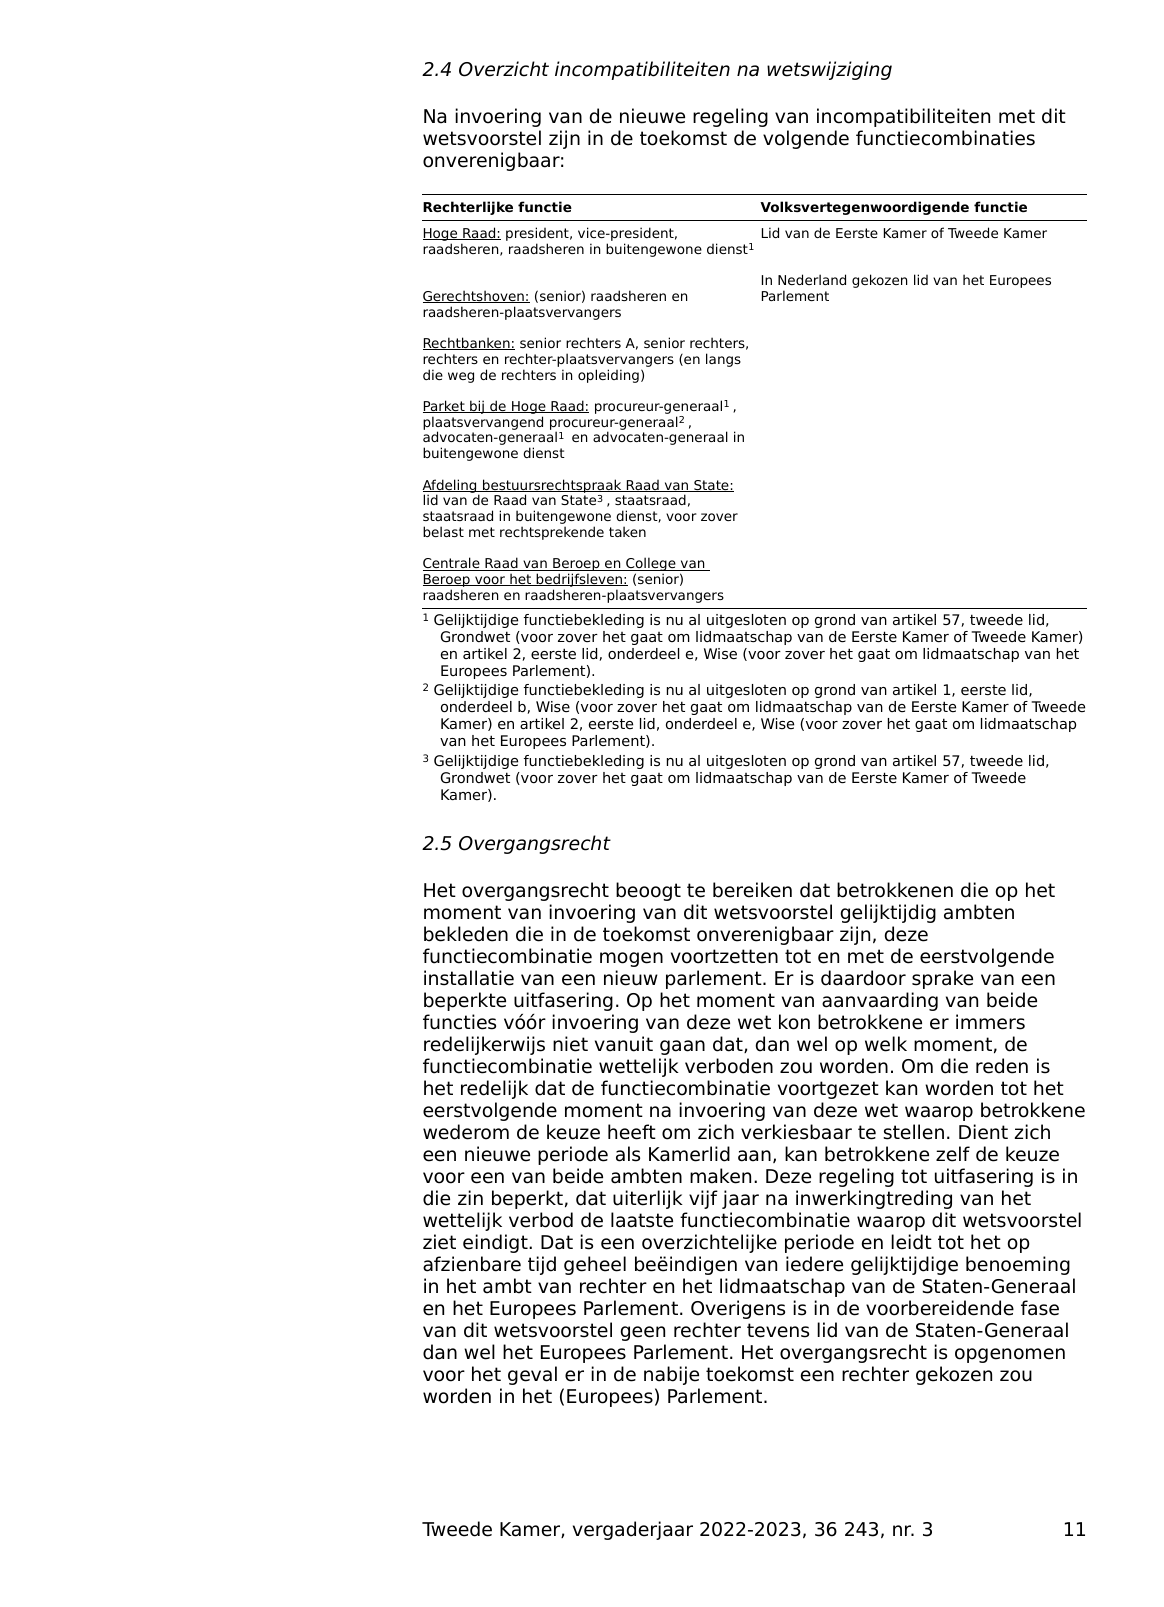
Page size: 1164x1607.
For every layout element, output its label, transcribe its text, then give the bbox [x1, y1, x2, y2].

table_cell [754, 478, 1087, 540]
table_cell Afdeling bestuursrechtspraak Raad van State: lid van de Raad van State3, staatsraad, staatsraad in buitengewone dienst, voor zover belast met rechtsprekende taken [422, 478, 754, 540]
table_cell [754, 399, 1087, 462]
table_cell [422, 462, 754, 477]
table_cell [422, 540, 754, 556]
table_cell 1 Gelijktijdige functiebekleding is nu al uitgesloten op grond van artikel 57, tweede lid, Grondwet (voor zover het gaat om lidmaatschap van de Eerste Kamer of Tweede Kamer) en artikel 2, eerste lid, onderdeel e, Wise (voor zover het gaat om lidmaatschap van het Europees Parlement). 2 Gelijktijdige functiebekleding is nu al uitgesloten op grond van artikel 1, eerste lid, onderdeel b, Wise (voor zover het gaat om lidmaatschap van de Eerste Kamer of Tweede Kamer) en artikel 2, eerste lid, onderdeel e, Wise (voor zover het gaat om lidmaatschap van het Europees Parlement). 3 Gelijktijdige functiebekleding is nu al uitgesloten op grond van artikel 57, tweede lid, Grondwet (voor zover het gaat om lidmaatschap van de Eerste Kamer of Tweede Kamer). [422, 609, 1087, 803]
table_cell [754, 320, 1087, 336]
table_cell [754, 540, 1087, 556]
table_cell Centrale Raad van Beroep en College van Beroep voor het bedrijfsleven: (senior) raadsheren en raadsheren-plaatsvervangers [422, 556, 754, 608]
table_cell Parket bij de Hoge Raad: procureur-generaal1, plaatsvervangend procureur-generaal2, advocaten-generaal1 en advocaten-generaal in buitengewone dienst [422, 399, 754, 462]
table_cell Rechtbanken: senior rechters A, senior rechters, rechters en rechter-plaatsvervangers (en langs die weg de rechters in opleiding) [422, 336, 754, 383]
table_cell [754, 383, 1087, 399]
subtitle 2.4 Overzicht incompatibiliteiten na wetswijziging [422, 59, 1087, 81]
table_cell [754, 336, 1087, 383]
table_cell In Nederland gekozen lid van het Europees Parlement [754, 273, 1087, 320]
text Het overgangsrecht beoogt te bereiken dat betrokkenen die op het moment van invoering van dit wetsvoorstel gelijktijdig ambten bekleden die in de toekomst onverenigbaar zijn, deze functiecombinatie mogen voortzetten tot en met de eerstvolgende installatie van een nieuw parlement. Er is daardoor sprake van een beperkte uitfasering. Op het moment van aanvaarding van beide functies vóór invoering van deze wet kon betrokkene er immers redelijkerwijs niet vanuit gaan dat, dan wel op welk moment, de functiecombinatie wettelijk verboden zou worden. Om die reden is het redelijk dat de functiecombinatie voortgezet kan worden tot het eerstvolgende moment na invoering van deze wet waarop betrokkene wederom de keuze heeft om zich verkiesbaar te stellen. Dient zich een nieuwe periode als Kamerlid aan, kan betrokkene zelf de keuze voor een van beide ambten maken. Deze regeling tot uitfasering is in die zin beperkt, dat uiterlijk vijf jaar na inwerkingtreding van het wettelijk verbod de laatste functiecombinatie waarop dit wetsvoorstel ziet eindigt. Dat is een overzichtelijke periode en leidt tot het op afzienbare tijd geheel beëindigen van iedere gelijktijdige benoeming in het ambt van rechter en het lidmaatschap van de Staten-Generaal en het Europees Parlement. Overigens is in de voorbereidende fase van dit wetsvoorstel geen rechter tevens lid van de Staten-Generaal dan wel het Europees Parlement. Het overgangsrecht is opgenomen voor het geval er in de nabije toekomst een rechter gekozen zou worden in het (Europees) Parlement. [422, 880, 1087, 1408]
table_cell [754, 462, 1087, 477]
table_cell Lid van de Eerste Kamer of Tweede Kamer [754, 221, 1087, 273]
table_header Volksvertegenwoordigende functie [754, 195, 1087, 220]
table_header Rechterlijke functie [422, 195, 754, 220]
table_cell [422, 273, 754, 289]
table_cell [422, 320, 754, 336]
table_cell [422, 383, 754, 399]
table_cell Gerechtshoven: (senior) raadsheren en raadsheren-plaatsvervangers [422, 289, 754, 320]
subtitle 2.5 Overgangsrecht [422, 833, 1087, 855]
text Na invoering van de nieuwe regeling van incompatibiliteiten met dit wetsvoorstel zijn in de toekomst de volgende functiecombinaties onverenigbaar: [422, 106, 1087, 172]
table_cell [754, 556, 1087, 608]
table_cell Hoge Raad: president, vice-president, raadsheren, raadsheren in buitengewone dienst1 [422, 221, 754, 273]
